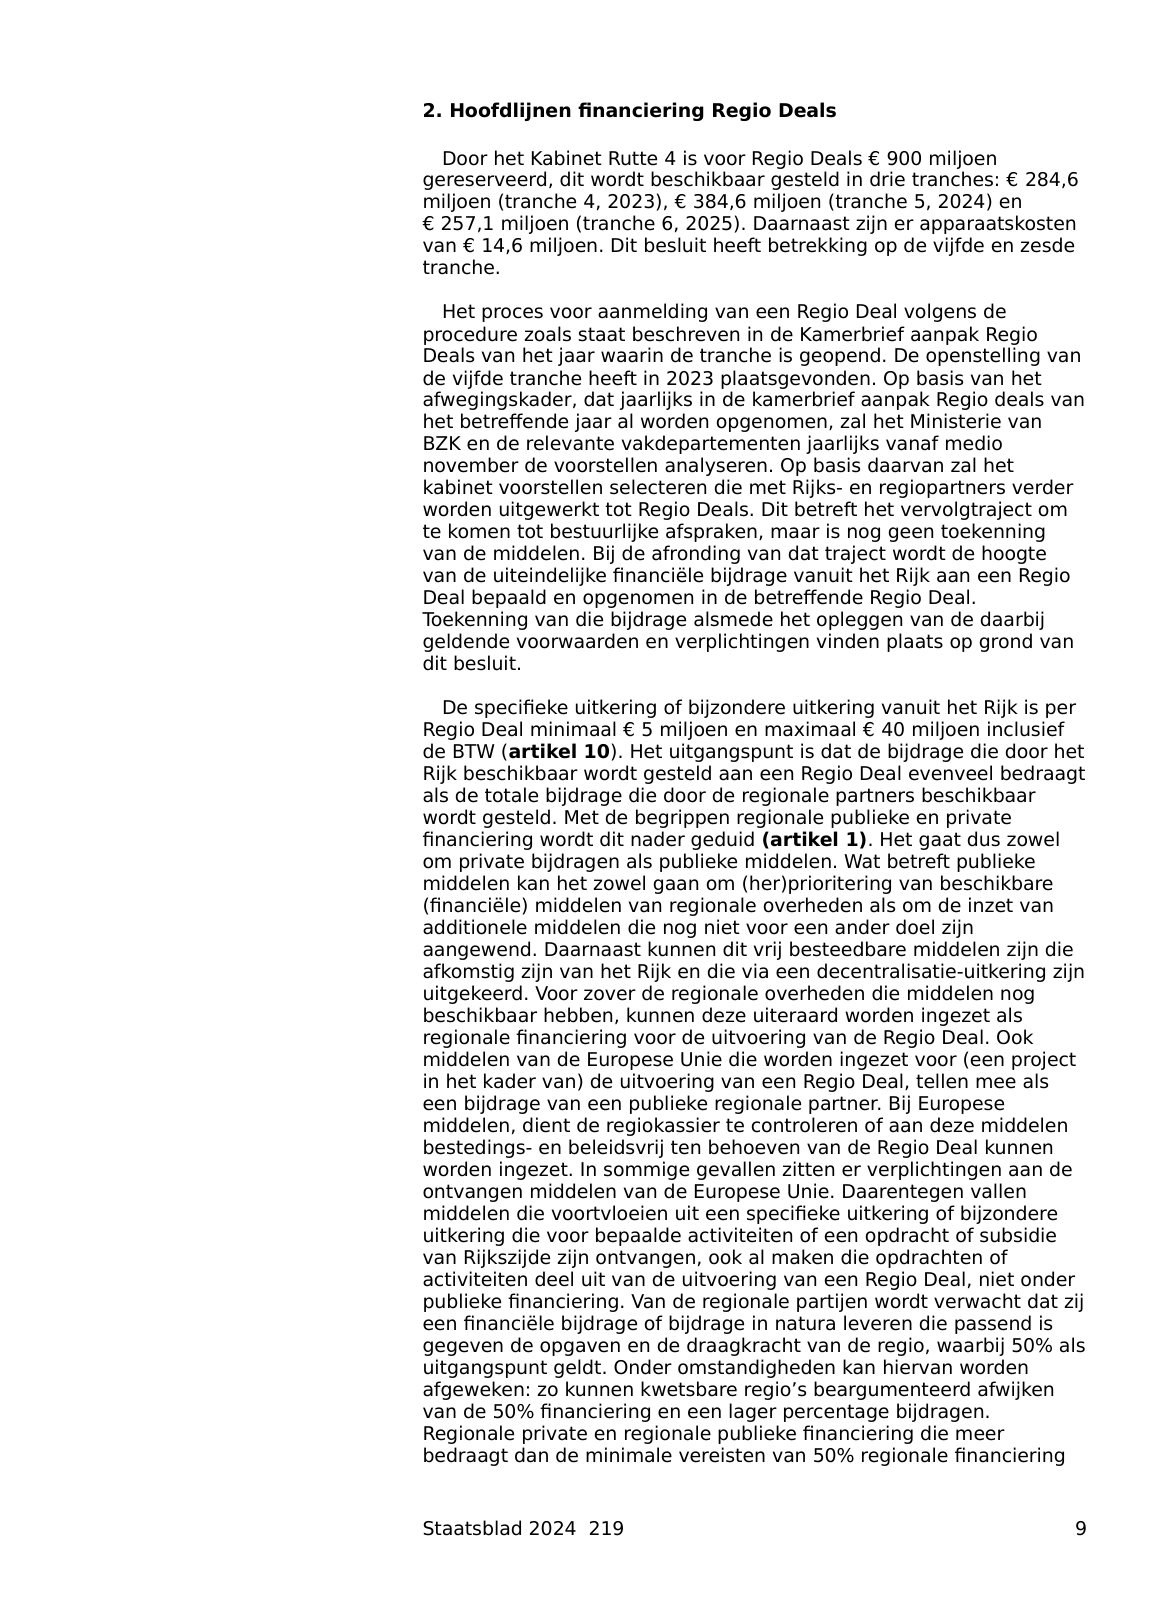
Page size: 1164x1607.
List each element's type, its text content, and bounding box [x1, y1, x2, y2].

text Het proces voor aanmelding van een Regio Deal volgens de procedure zoals staat beschreven in de Kamerbrief aanpak Regio Deals van het jaar waarin de tranche is geopend. De openstelling van de vijfde tranche heeft in 2023 plaatsgevonden. Op basis van het afwegingskader, dat jaarlijks in de kamerbrief aanpak Regio deals van het betreffende jaar al worden opgenomen, zal het Ministerie van BZK en de relevante vakdepartementen jaarlijks vanaf medio november de voorstellen analyseren. Op basis daarvan zal het kabinet voorstellen selecteren die met Rijks- en regiopartners verder worden uitgewerkt tot Regio Deals. Dit betreft het vervolgtraject om te komen tot bestuurlijke afspraken, maar is nog geen toekenning van de middelen. Bij de afronding van dat traject wordt de hoogte van de uiteindelijke financiële bijdrage vanuit het Rijk aan een Regio Deal bepaald en opgenomen in de betreffende Regio Deal. Toekenning van die bijdrage alsmede het opleggen van de daarbij geldende voorwaarden en verplichtingen vinden plaats op grond van dit besluit. [422, 301, 1087, 675]
subtitle 2. Hoofdlijnen financiering Regio Deals [422, 100, 1087, 122]
text Door het Kabinet Rutte 4 is voor Regio Deals € 900 miljoen gereserveerd, dit wordt beschikbaar gesteld in drie tranches: € 284,6 miljoen (tranche 4, 2023), € 384,6 miljoen (tranche 5, 2024) en € 257,1 miljoen (tranche 6, 2025). Daarnaast zijn er apparaatskosten van € 14,6 miljoen. Dit besluit heeft betrekking op de vijfde en zesde tranche. [422, 147, 1087, 279]
text De specifieke uitkering of bijzondere uitkering vanuit het Rijk is per Regio Deal minimaal € 5 miljoen en maximaal € 40 miljoen inclusief de BTW (artikel 10). Het uitgangspunt is dat de bijdrage die door het Rijk beschikbaar wordt gesteld aan een Regio Deal evenveel bedraagt als de totale bijdrage die door de regionale partners beschikbaar wordt gesteld. Met de begrippen regionale publieke en private financiering wordt dit nader geduid (artikel 1). Het gaat dus zowel om private bijdragen als publieke middelen. Wat betreft publieke middelen kan het zowel gaan om (her)prioritering van beschikbare (financiële) middelen van regionale overheden als om de inzet van additionele middelen die nog niet voor een ander doel zijn aangewend. Daarnaast kunnen dit vrij besteedbare middelen zijn die afkomstig zijn van het Rijk en die via een decentralisatie-uitkering zijn uitgekeerd. Voor zover de regionale overheden die middelen nog beschikbaar hebben, kunnen deze uiteraard worden ingezet als regionale financiering voor de uitvoering van de Regio Deal. Ook middelen van de Europese Unie die worden ingezet voor (een project in het kader van) de uitvoering van een Regio Deal, tellen mee als een bijdrage van een publieke regionale partner. Bij Europese middelen, dient de regiokassier te controleren of aan deze middelen bestedings- en beleidsvrij ten behoeven van de Regio Deal kunnen worden ingezet. In sommige gevallen zitten er verplichtingen aan de ontvangen middelen van de Europese Unie. Daarentegen vallen middelen die voortvloeien uit een specifieke uitkering of bijzondere uitkering die voor bepaalde activiteiten of een opdracht of subsidie van Rijkszijde zijn ontvangen, ook al maken die opdrachten of activiteiten deel uit van de uitvoering van een Regio Deal, niet onder publieke financiering. Van de regionale partijen wordt verwacht dat zij een financiële bijdrage of bijdrage in natura leveren die passend is gegeven de opgaven en de draagkracht van de regio, waarbij 50% als uitgangspunt geldt. Onder omstandigheden kan hiervan worden afgeweken: zo kunnen kwetsbare regio’s beargumenteerd afwijken van de 50% financiering en een lager percentage bijdragen. Regionale private en regionale publieke financiering die meer bedraagt dan de minimale vereisten van 50% regionale financiering [422, 697, 1087, 1467]
